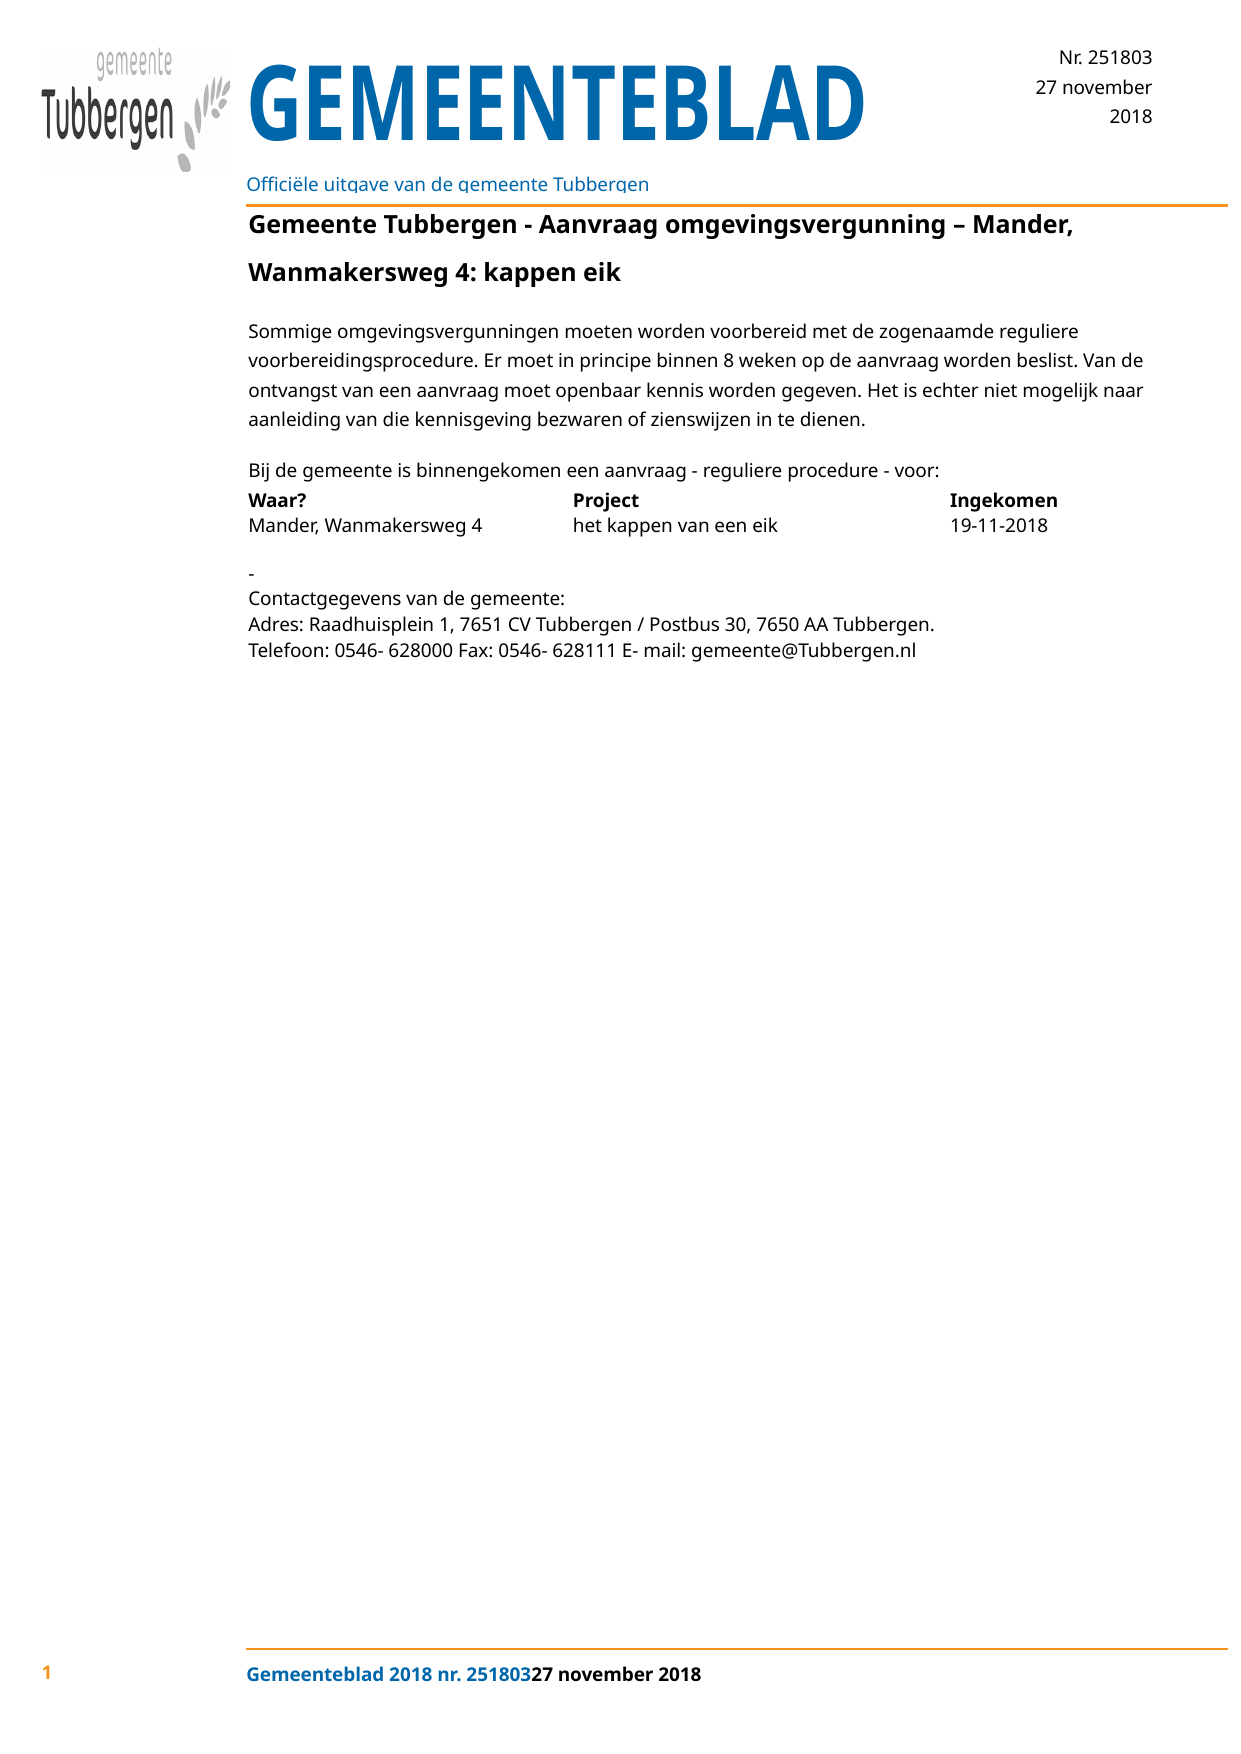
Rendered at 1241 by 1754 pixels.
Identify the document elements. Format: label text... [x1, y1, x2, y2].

text Telefoon: 0546- 628000 Fax: 0546- 628111 E- mail: gemeente@Tubbergen.nl [248, 637, 1152, 663]
text Bij de gemeente is binnengekomen een aanvraag - reguliere procedure - voor: [248, 457, 1152, 483]
text Contactgegevens van de gemeente: [248, 585, 1152, 611]
text Gemeente Tubbergen - Aanvraag omgevingsvergunning – Mander, Wanmakersweg 4: kappen eik [248, 207, 1152, 288]
table_header Waar? [248, 487, 573, 512]
text Sommige omgevingsvergunningen moeten worden voorbereid met de zogenaamde reguliere voorbereidingsprocedure. Er moet in principe binnen 8 weken op de aanvraag worden beslist. Van de ontvangst van een aanvraag moet openbaar kennis worden gegeven. Het is echter niet mogelijk naar aanleiding van die kennisgeving bezwaren of zienswijzen in te dienen. [248, 318, 1152, 432]
table_header Project [573, 487, 950, 512]
text Adres: Raadhuisplein 1, 7651 CV Tubbergen / Postbus 30, 7650 AA Tubbergen. [248, 611, 1152, 637]
table_cell 19-11-2018 [950, 513, 1152, 538]
table_cell het kappen van een eik [573, 513, 950, 538]
text - [248, 560, 1152, 585]
table_cell Mander, Wanmakersweg 4 [248, 513, 573, 538]
picture [41, 47, 231, 172]
table_header Ingekomen [950, 487, 1152, 512]
